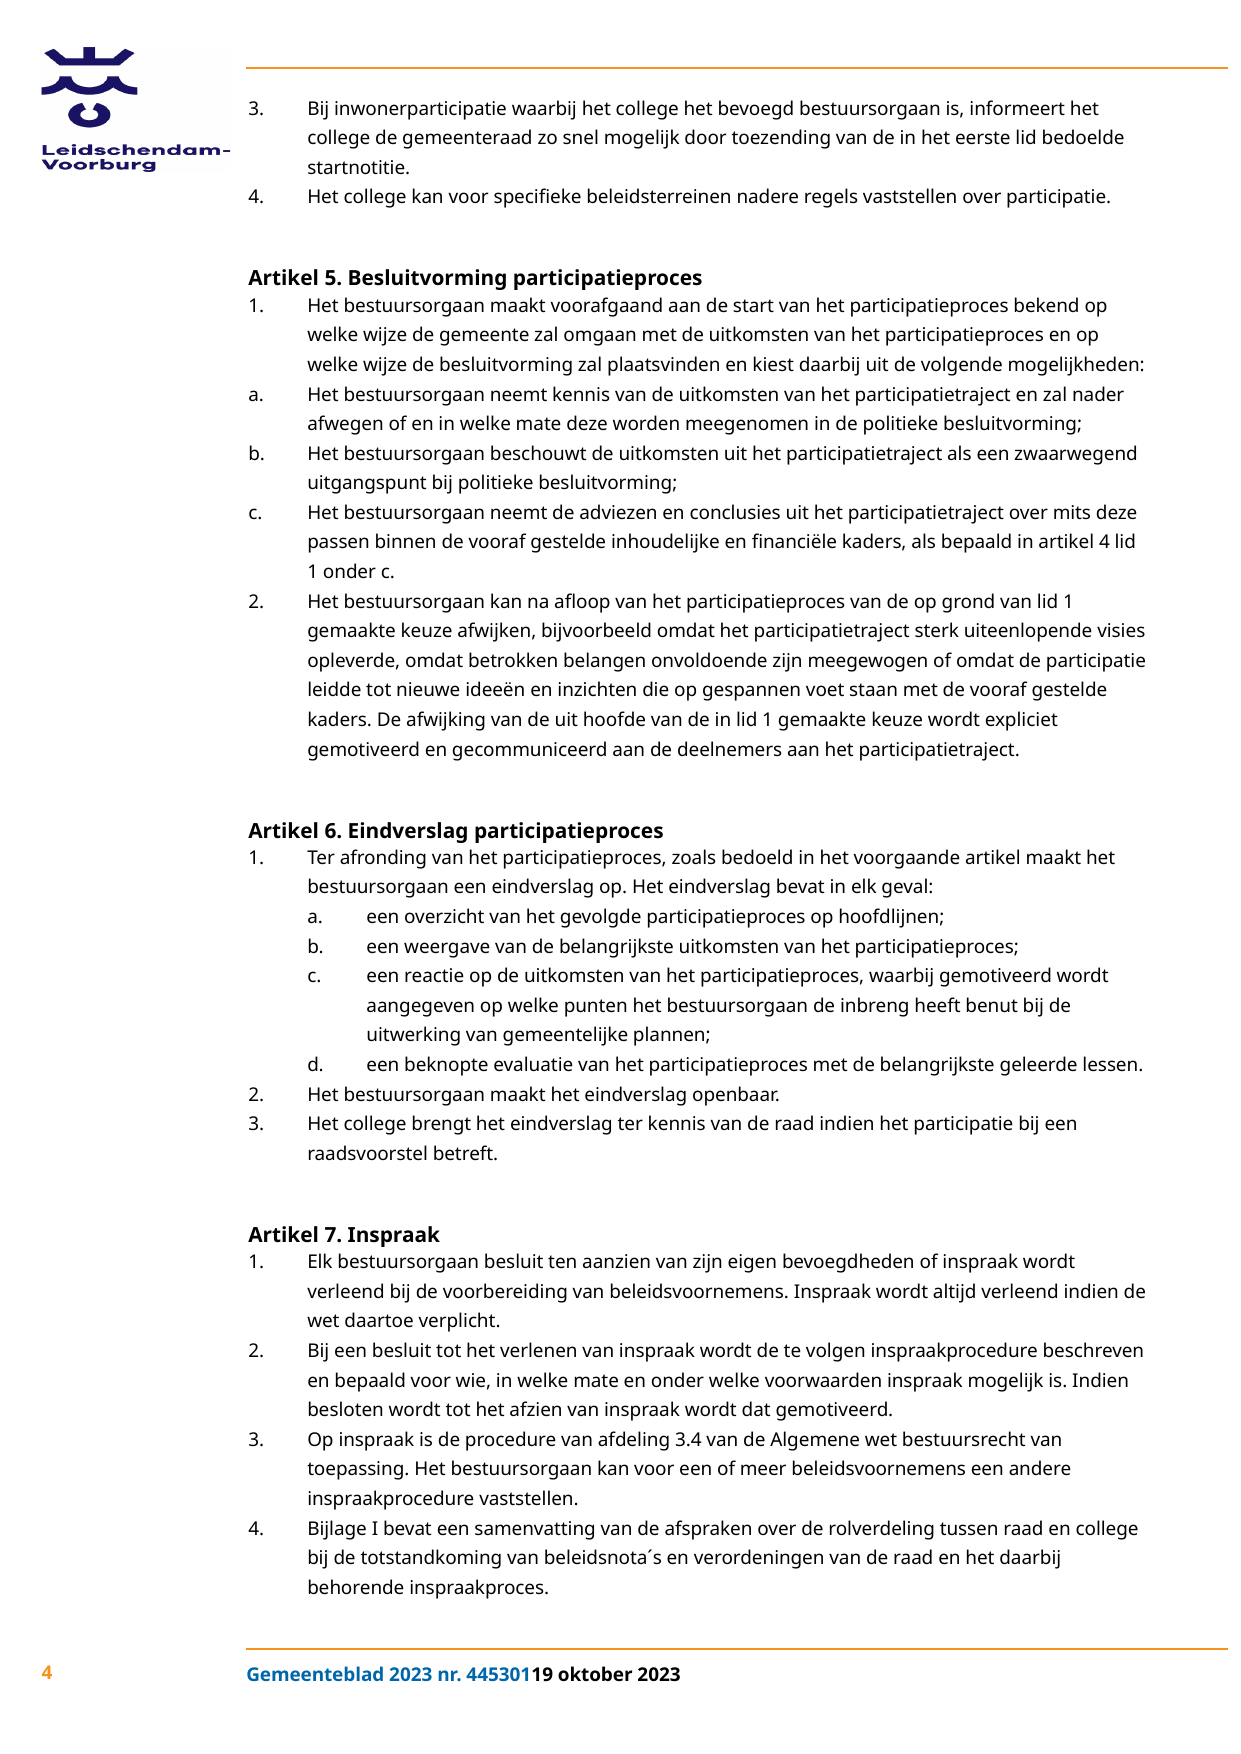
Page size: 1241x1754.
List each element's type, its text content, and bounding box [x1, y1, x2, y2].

text Artikel 7. Inspraak [248, 1220, 1152, 1248]
list een weergave van de belangrijkste uitkomsten van het participatieproces; [307, 933, 1152, 959]
list Het bestuursorgaan neemt kennis van de uitkomsten van het participatietraject en zal nader afwegen of en in welke mate deze worden meegenomen in de politieke besluitvorming; [248, 381, 1152, 436]
list Het bestuursorgaan beschouwt de uitkomsten uit het participatietraject als een zwaarwegend uitgangspunt bij politieke besluitvorming; [248, 440, 1152, 495]
list Ter afronding van het participatieproces, zoals bedoeld in het voorgaande artikel maakt het bestuursorgaan een eindverslag op. Het eindverslag bevat in elk geval: [248, 844, 1152, 899]
list een beknopte evaluatie van het participatieproces met de belangrijkste geleerde lessen. [307, 1051, 1152, 1077]
list Het bestuursorgaan maakt voorafgaand aan de start van het participatieproces bekend op welke wijze de gemeente zal omgaan met de uitkomsten van het participatieproces en op welke wijze de besluitvorming zal plaatsvinden en kiest daarbij uit de volgende mogelijkheden: [248, 292, 1152, 377]
list Elk bestuursorgaan besluit ten aanzien van zijn eigen bevoegdheden of inspraak wordt verleend bij de voorbereiding van beleidsvoornemens. Inspraak wordt altijd verleend indien de wet daartoe verplicht. [248, 1248, 1152, 1333]
list Het bestuursorgaan neemt de adviezen en conclusies uit het participatietraject over mits deze passen binnen de vooraf gestelde inhoudelijke en financiële kaders, als bepaald in artikel 4 lid 1 onder c. [248, 499, 1152, 584]
list Het bestuursorgaan kan na afloop van het participatieproces van de op grond van lid 1 gemaakte keuze afwijken, bijvoorbeeld omdat het participatietraject sterk uiteenlopende visies opleverde, omdat betrokken belangen onvoldoende zijn meegewogen of omdat de participatie leidde tot nieuwe ideeën en inzichten die op gespannen voet staan met de vooraf gestelde kaders. De afwijking van de uit hoofde van de in lid 1 gemaakte keuze wordt expliciet gemotiveerd en gecommuniceerd aan de deelnemers aan het participatietraject. [248, 588, 1152, 761]
list een reactie op de uitkomsten van het participatieproces, waarbij gemotiveerd wordt aangegeven op welke punten het bestuursorgaan de inbreng heeft benut bij de uitwerking van gemeentelijke plannen; [307, 962, 1152, 1047]
list Op inspraak is de procedure van afdeling 3.4 van de Algemene wet bestuursrecht van toepassing. Het bestuursorgaan kan voor een of meer beleidsvoornemens een andere inspraakprocedure vaststellen. [248, 1426, 1152, 1511]
list Bij een besluit tot het verlenen van inspraak wordt de te volgen inspraakprocedure beschreven en bepaald voor wie, in welke mate en onder welke voorwaarden inspraak mogelijk is. Indien besloten wordt tot het afzien van inspraak wordt dat gemotiveerd. [248, 1337, 1152, 1422]
text Artikel 5. Besluitvorming participatieproces [248, 263, 1152, 292]
list Het college kan voor specifieke beleidsterreinen nadere regels vaststellen over participatie. [248, 183, 1152, 209]
text Artikel 6. Eindverslag participatieproces [248, 816, 1152, 844]
picture [41, 47, 231, 172]
list Het bestuursorgaan maakt het eindverslag openbaar. [248, 1081, 1152, 1107]
list Bijlage I bevat een samenvatting van de afspraken over de rolverdeling tussen raad en college bij de totstandkoming van beleidsnota´s en verordeningen van de raad en het daarbij behorende inspraakproces. [248, 1515, 1152, 1599]
list Bij inwonerparticipatie waarbij het college het bevoegd bestuursorgaan is, informeert het college de gemeenteraad zo snel mogelijk door toezending van de in het eerste lid bedoelde startnotitie. [248, 95, 1152, 180]
list Het college brengt het eindverslag ter kennis van de raad indien het participatie bij een raadsvoorstel betreft. [248, 1110, 1152, 1166]
list een overzicht van het gevolgde participatieproces op hoofdlijnen; [307, 903, 1152, 929]
